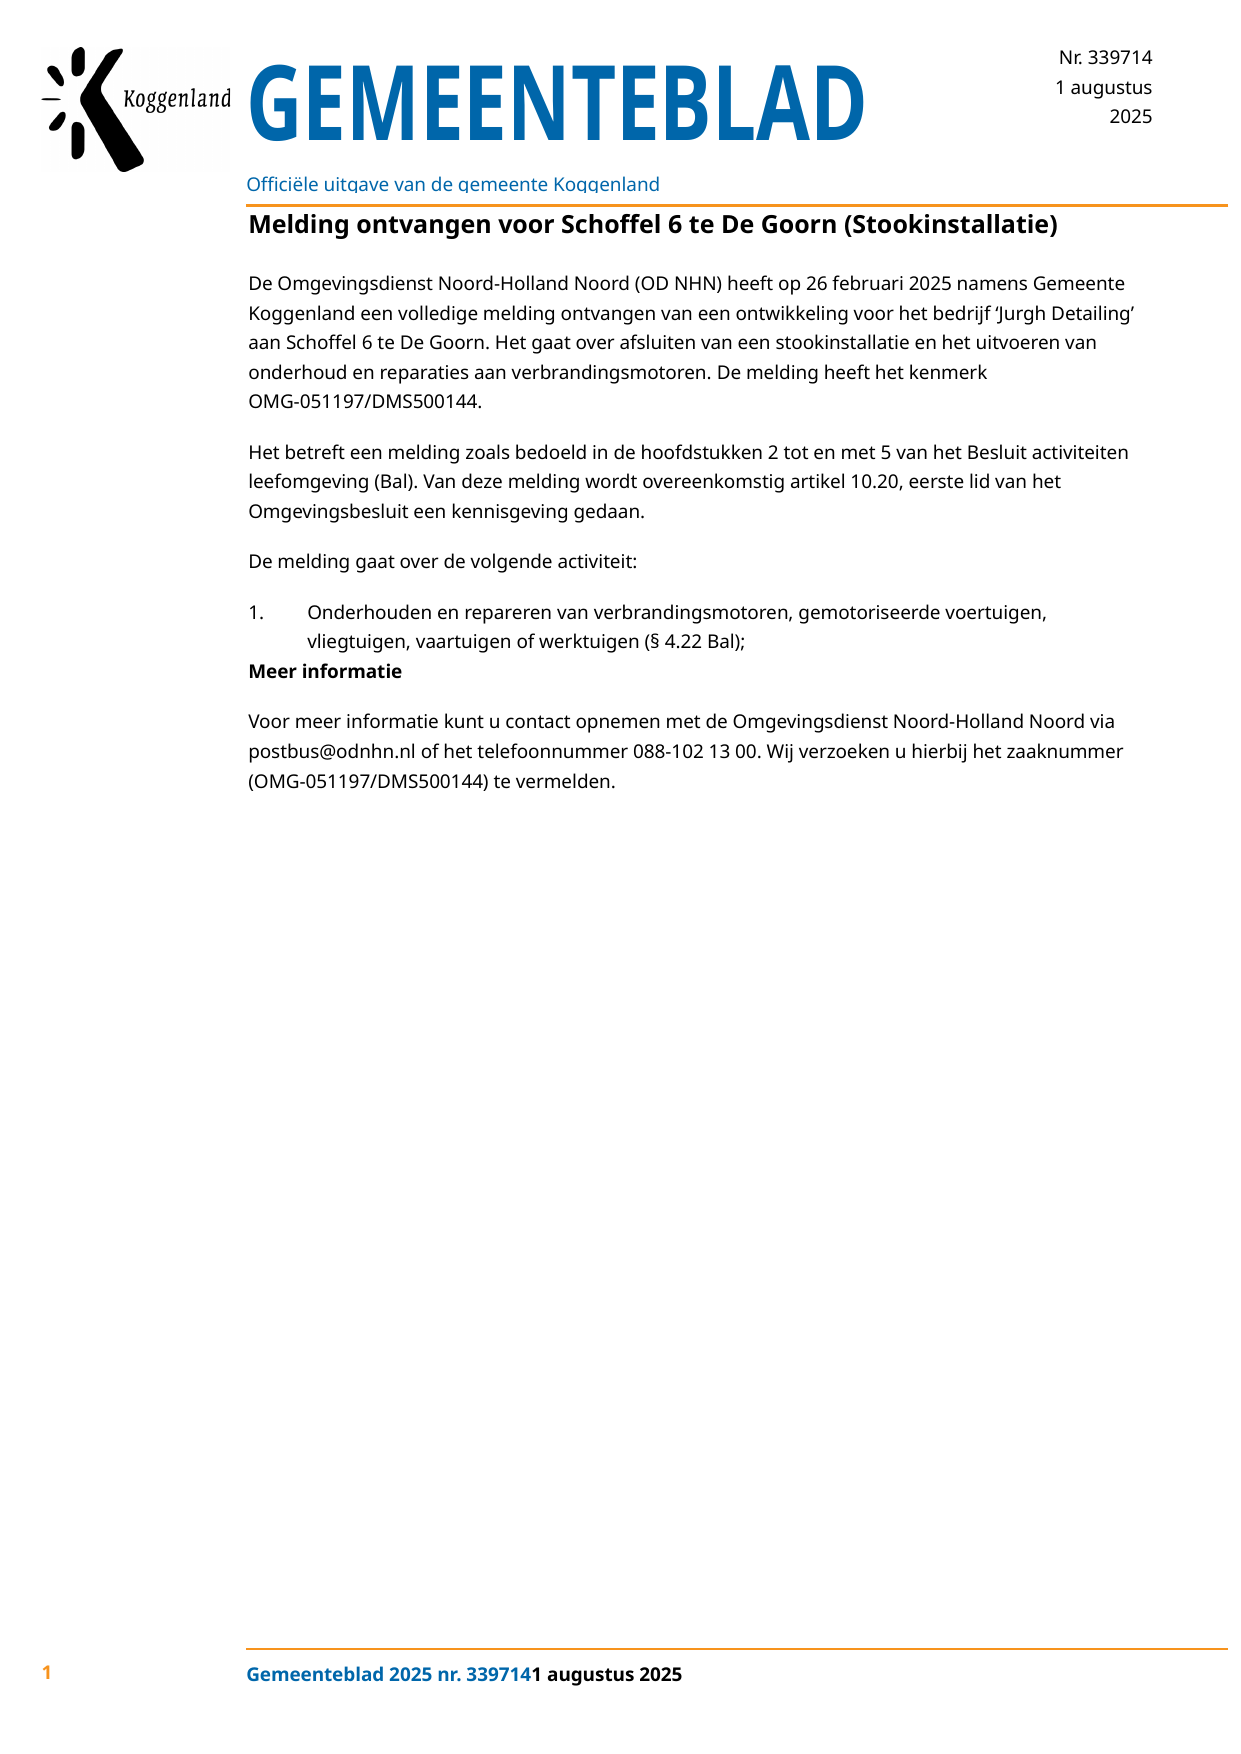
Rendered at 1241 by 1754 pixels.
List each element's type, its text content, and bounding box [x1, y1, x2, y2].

picture [41, 47, 231, 172]
text Melding ontvangen voor Schoffel 6 te De Goorn (Stookinstallatie) [248, 207, 1152, 241]
text Meer informatie [248, 658, 1152, 684]
text Het betreft een melding zoals bedoeld in de hoofdstukken 2 tot en met 5 van het Besluit activiteiten leefomgeving (Bal). Van deze melding wordt overeenkomstig artikel 10.20, eerste lid van het Omgevingsbesluit een kennisgeving gedaan. [248, 439, 1152, 524]
text De Omgevingsdienst Noord-Holland Noord (OD NHN) heeft op 26 februari 2025 namens Gemeente Koggenland een volledige melding ontvangen van een ontwikkeling voor het bedrijf ‘Jurgh Detailing’ aan Schoffel 6 te De Goorn. Het gaat over afsluiten van een stookinstallatie en het uitvoeren van onderhoud en reparaties aan verbrandingsmotoren. De melding heeft het kenmerk OMG-051197/DMS500144. [248, 270, 1152, 414]
text Voor meer informatie kunt u contact opnemen met de Omgevingsdienst Noord-Holland Noord via postbus@odnhn.nl of het telefoonnummer 088-102 13 00. Wij verzoeken u hierbij het zaaknummer (OMG-051197/DMS500144) te vermelden. [248, 709, 1152, 793]
list Onderhouden en repareren van verbrandingsmotoren, gemotoriseerde voertuigen, vliegtuigen, vaartuigen of werktuigen (§ 4.22 Bal); [248, 599, 1152, 654]
text De melding gaat over de volgende activiteit: [248, 549, 1152, 574]
